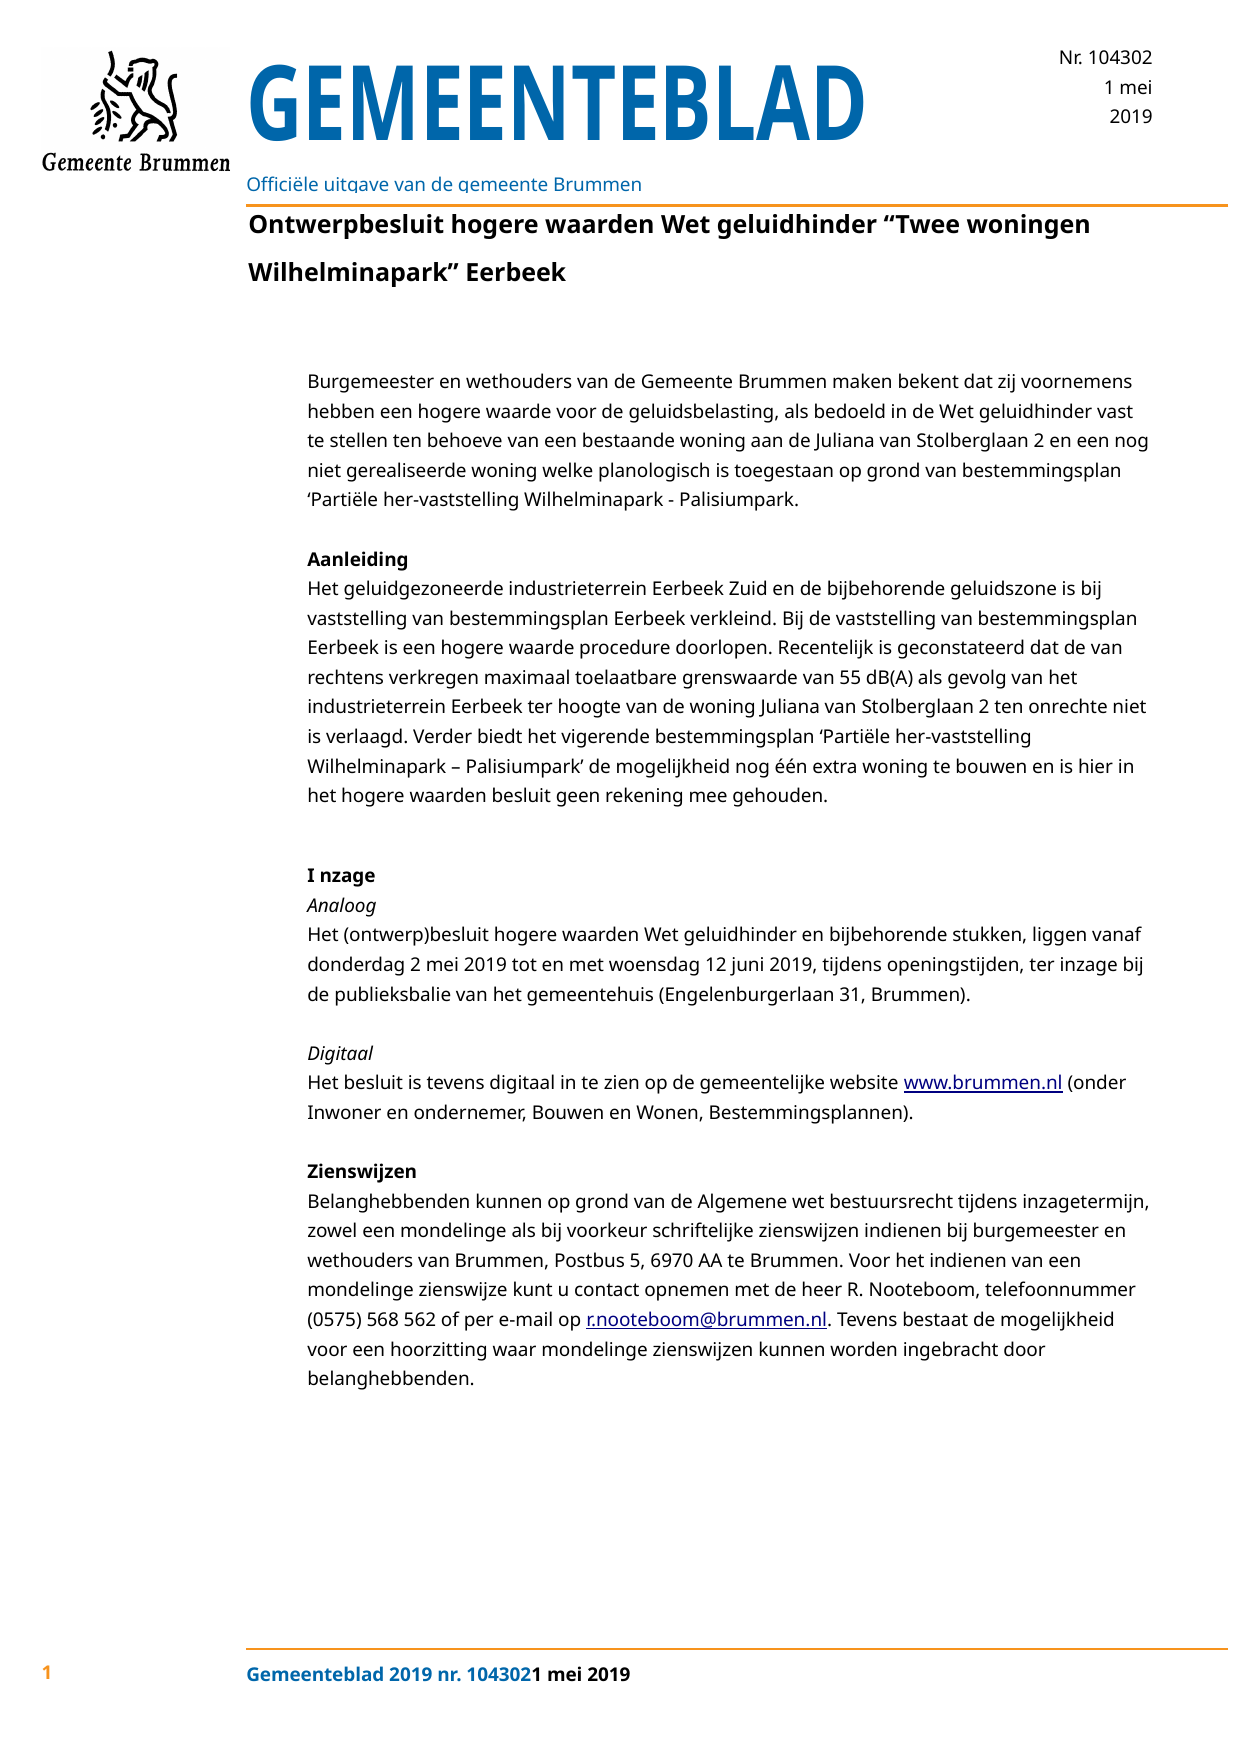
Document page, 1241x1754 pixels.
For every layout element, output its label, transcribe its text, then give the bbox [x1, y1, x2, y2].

list Digitaal [248, 1040, 1152, 1066]
list I nzage [248, 862, 1152, 888]
list Zienswijzen [248, 1158, 1152, 1184]
list Analoog [248, 892, 1152, 918]
list Het geluidgezoneerde industrieterrein Eerbeek Zuid en de bijbehorende geluidszone is bij vaststelling van bestemmingsplan Eerbeek verkleind. Bij de vaststelling van bestemmingsplan Eerbeek is een hogere waarde procedure doorlopen. Recentelijk is geconstateerd dat de van rechtens verkregen maximaal toelaatbare grenswaarde van 55 dB(A) als gevolg van het industrieterrein Eerbeek ter hoogte van de woning Juliana van Stolberglaan 2 ten onrechte niet is verlaagd. Verder biedt het vigerende bestemmingsplan ‘Partiële her-vaststelling Wilhelminapark – Palisiumpark’ de mogelijkheid nog één extra woning te bouwen en is hier in het hogere waarden besluit geen rekening mee gehouden. [248, 575, 1152, 808]
list Burgemeester en wethouders van de Gemeente Brummen maken bekent dat zij voornemens hebben een hogere waarde voor de geluidsbelasting, als bedoeld in de Wet geluidhinder vast te stellen ten behoeve van een bestaande woning aan de Juliana van Stolberglaan 2 en een nog niet gerealiseerde woning welke planologisch is toegestaan op grond van bestemmingsplan ‘Partiële her-vaststelling Wilhelminapark - Palisiumpark. [248, 368, 1152, 512]
picture [41, 47, 231, 172]
text Ontwerpbesluit hogere waarden Wet geluidhinder “Twee woningen Wilhelminapark” Eerbeek [248, 207, 1152, 288]
list Aanleiding [248, 546, 1152, 572]
list Het (ontwerp)besluit hogere waarden Wet geluidhinder en bijbehorende stukken, liggen vanaf donderdag 2 mei 2019 tot en met woensdag 12 juni 2019, tijdens openingstijden, ter inzage bij de publieksbalie van het gemeentehuis (Engelenburgerlaan 31, Brummen). [248, 922, 1152, 1007]
list Het besluit is tevens digitaal in te zien op de gemeentelijke website www.brummen.nl (onder Inwoner en ondernemer, Bouwen en Wonen, Bestemmingsplannen). [248, 1069, 1152, 1125]
list Belanghebbenden kunnen op grond van de Algemene wet bestuursrecht tijdens inzagetermijn, zowel een mondelinge als bij voorkeur schriftelijke zienswijzen indienen bij burgemeester en wethouders van Brummen, Postbus 5, 6970 AA te Brummen. Voor het indienen van een mondelinge zienswijze kunt u contact opnemen met de heer R. Nooteboom, telefoonnummer (0575) 568 562 of per e-mail op r.nooteboom@brummen.nl. Tevens bestaat de mogelijkheid voor een hoorzitting waar mondelinge zienswijzen kunnen worden ingebracht door belanghebbenden. [248, 1188, 1152, 1391]
